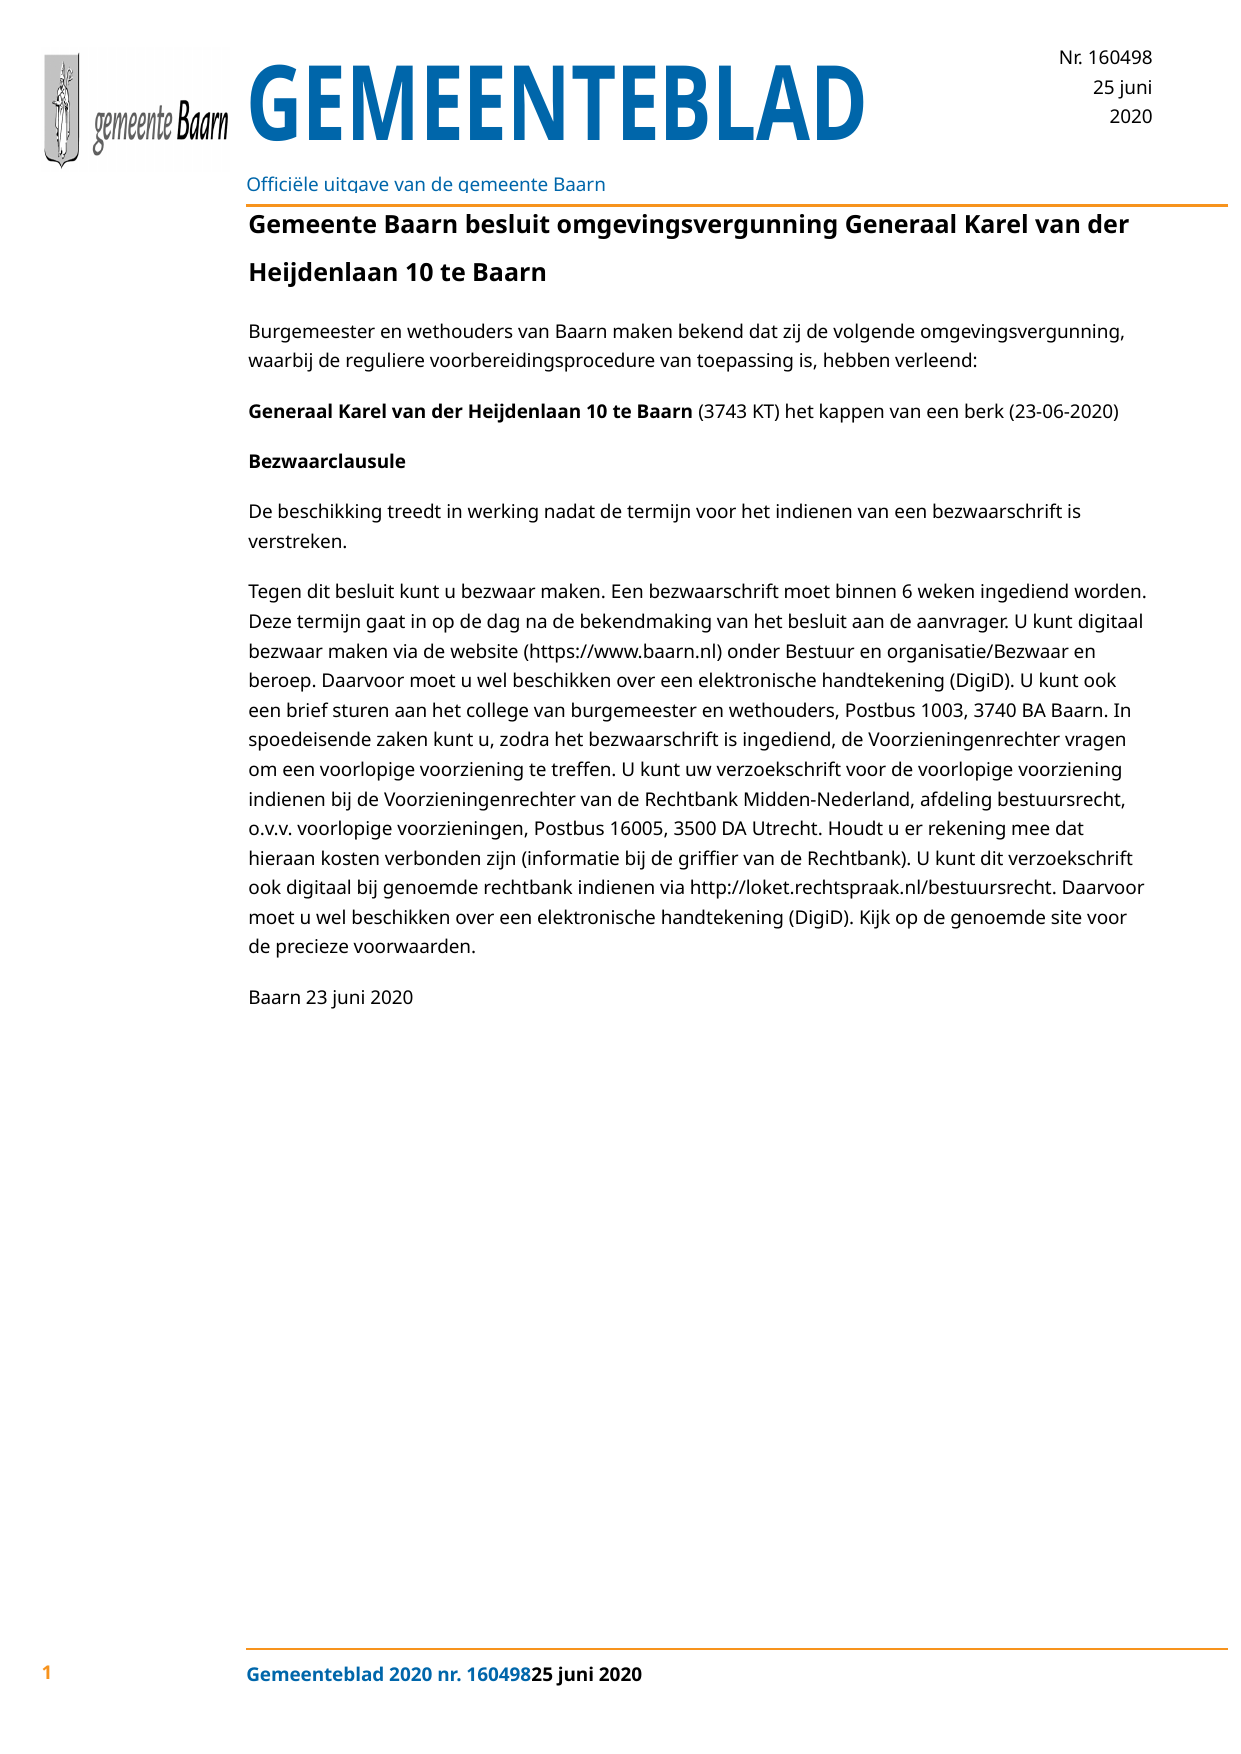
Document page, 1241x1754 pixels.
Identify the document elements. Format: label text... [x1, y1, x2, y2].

text Tegen dit besluit kunt u bezwaar maken. Een bezwaarschrift moet binnen 6 weken ingediend worden. Deze termijn gaat in op de dag na de bekendmaking van het besluit aan de aanvrager. U kunt digitaal bezwaar maken via de website (https://www.baarn.nl) onder Bestuur en organisatie/Bezwaar en beroep. Daarvoor moet u wel beschikken over een elektronische handtekening (DigiD). U kunt ook een brief sturen aan het college van burgemeester en wethouders, Postbus 1003, 3740 BA Baarn. In spoedeisende zaken kunt u, zodra het bezwaarschrift is ingediend, de Voorzieningenrechter vragen om een voorlopige voorziening te treffen. U kunt uw verzoekschrift voor de voorlopige voorziening indienen bij de Voorzieningenrechter van de Rechtbank Midden-Nederland, afdeling bestuursrecht, o.v.v. voorlopige voorzieningen, Postbus 16005, 3500 DA Utrecht. Houdt u er rekening mee dat hieraan kosten verbonden zijn (informatie bij de griffier van de Rechtbank). U kunt dit verzoekschrift ook digitaal bij genoemde rechtbank indienen via http://loket.rechtspraak.nl/bestuursrecht. Daarvoor moet u wel beschikken over een elektronische handtekening (DigiD). Kijk op de genoemde site voor de precieze voorwaarden. [248, 579, 1152, 959]
text Generaal Karel van der Heijdenlaan 10 te Baarn (3743 KT) het kappen van een berk (23-06-2020) [248, 398, 1152, 424]
text Burgemeester en wethouders van Baarn maken bekend dat zij de volgende omgevingsvergunning, waarbij de reguliere voorbereidingsprocedure van toepassing is, hebben verleend: [248, 318, 1152, 373]
text Baarn 23 juni 2020 [248, 984, 1152, 1010]
text Gemeente Baarn besluit omgevingsvergunning Generaal Karel van der Heijdenlaan 10 te Baarn [248, 207, 1152, 288]
text De beschikking treedt in werking nadat de termijn voor het indienen van een bezwaarschrift is verstreken. [248, 499, 1152, 554]
picture [41, 47, 231, 172]
text Bezwaarclausule [248, 448, 1152, 474]
